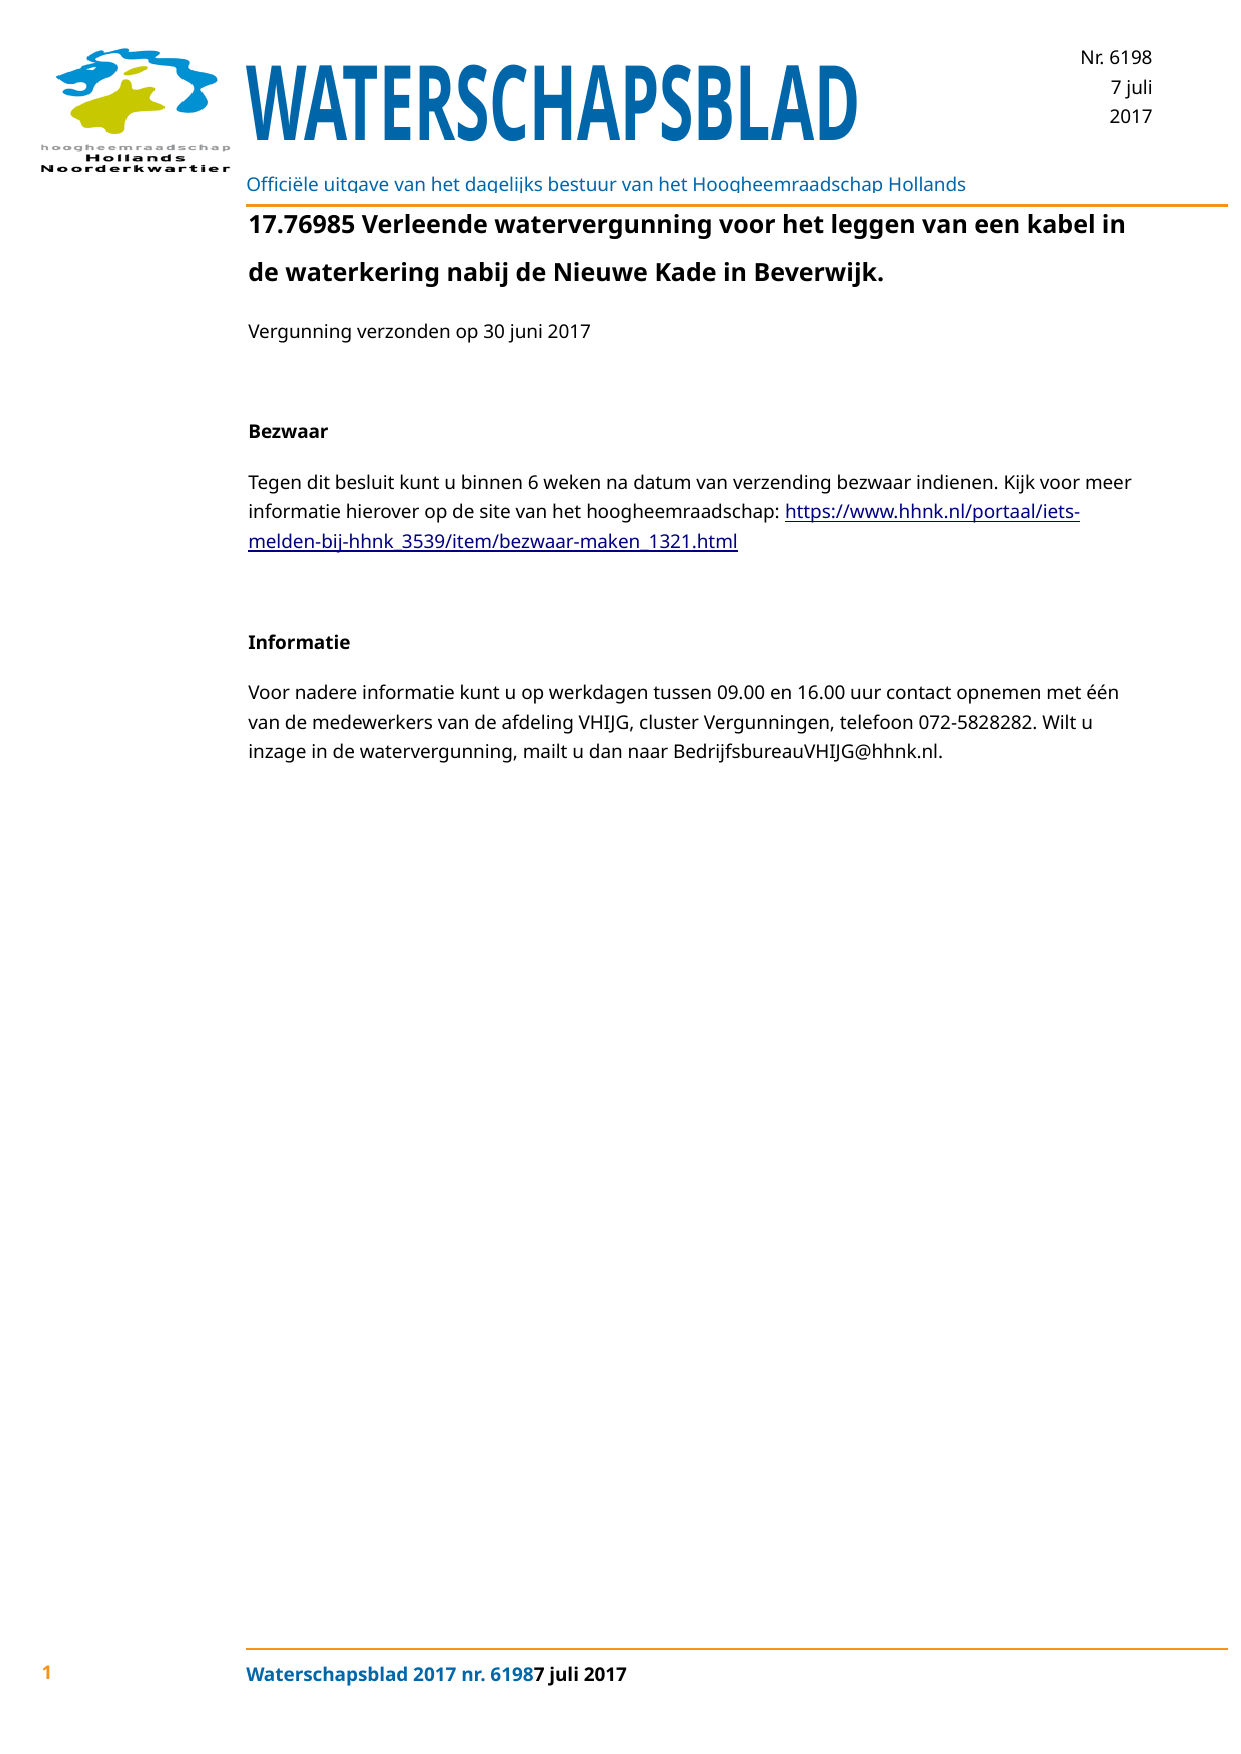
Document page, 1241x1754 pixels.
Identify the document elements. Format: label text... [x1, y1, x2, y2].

text Tegen dit besluit kunt u binnen 6 weken na datum van verzending bezwaar indienen. Kijk voor meer informatie hierover op de site van het hoogheemraadschap: https://www.hhnk.nl/portaal/iets-melden-bij-hhnk_3539/item/bezwaar-maken_1321.html [248, 469, 1152, 554]
text 17.76985 Verleende watervergunning voor het leggen van een kabel in de waterkering nabij de Nieuwe Kade in Beverwijk. [248, 207, 1152, 288]
text Informatie [248, 629, 1152, 655]
picture [41, 47, 231, 172]
text Voor nadere informatie kunt u op werkdagen tussen 09.00 en 16.00 uur contact opnemen met één van de medewerkers van de afdeling VHIJG, cluster Vergunningen, telefoon 072-5828282. Wilt u inzage in de watervergunning, mailt u dan naar BedrijfsbureauVHIJG@hhnk.nl. [248, 679, 1152, 764]
text Bezwaar [248, 419, 1152, 444]
text Vergunning verzonden op 30 juni 2017 [248, 318, 1152, 344]
